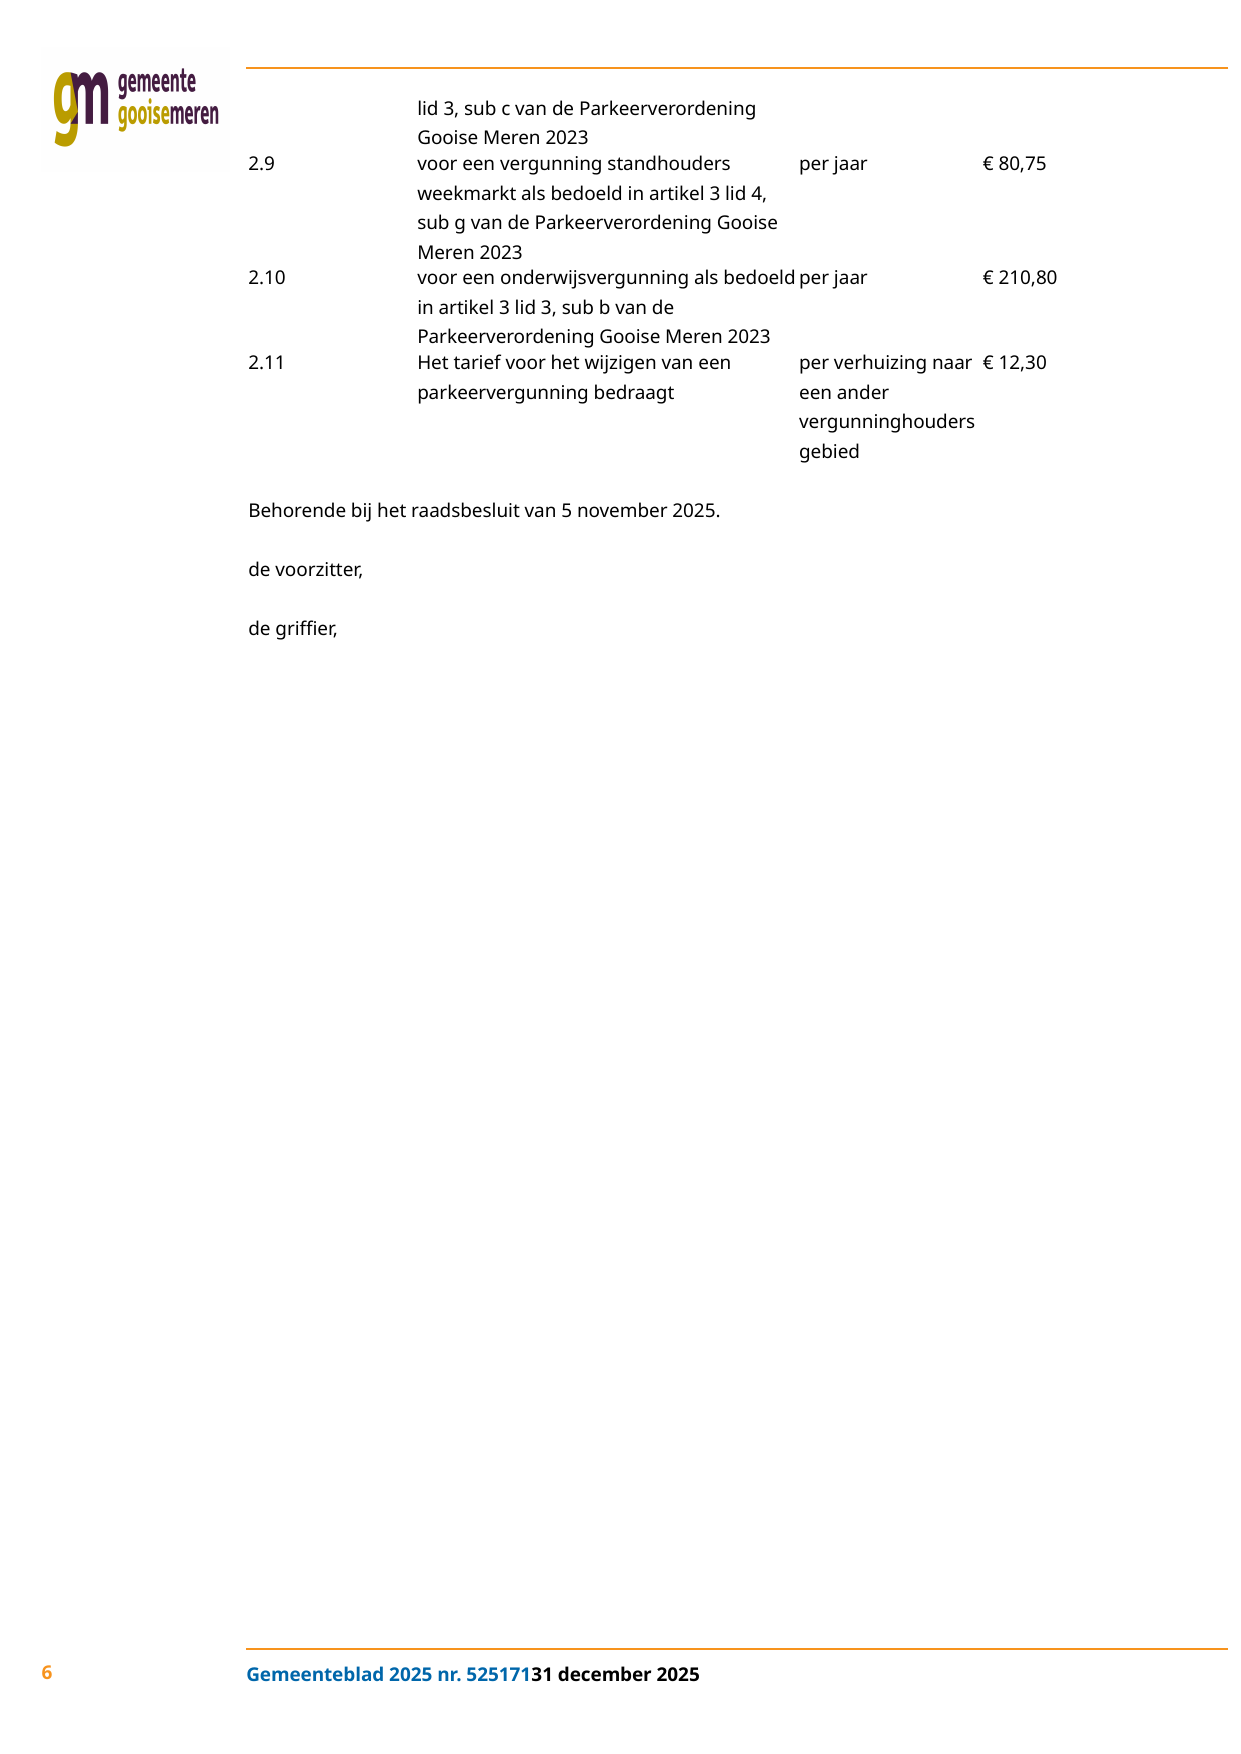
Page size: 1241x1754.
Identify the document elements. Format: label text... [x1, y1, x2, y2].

text Behorende bij het raadsbesluit van 5 november 2025. [248, 497, 1152, 522]
table_cell per jaar [799, 150, 983, 264]
table_cell € 210,80 [983, 265, 1152, 349]
table_cell lid 3, sub c van de Parkeerverordening Gooise Meren 2023 [417, 95, 799, 150]
table_cell [983, 95, 1152, 150]
table_cell 2.9 [248, 150, 417, 264]
table_cell per jaar [799, 265, 983, 349]
table_cell [248, 95, 417, 150]
table_cell 2.11 [248, 350, 417, 464]
table_cell Het tarief voor het wijzigen van een parkeervergunning bedraagt [417, 350, 799, 464]
table_cell voor een onderwijsvergunning als bedoeld in artikel 3 lid 3, sub b van de Parkeerverordening Gooise Meren 2023 [417, 265, 799, 349]
table_cell [799, 95, 983, 150]
picture [41, 47, 231, 172]
text de voorzitter, [248, 556, 1152, 582]
text de griffier, [248, 615, 1152, 641]
table_cell voor een vergunning standhouders weekmarkt als bedoeld in artikel 3 lid 4, sub g van de Parkeerverordening Gooise Meren 2023 [417, 150, 799, 264]
table_cell € 80,75 [983, 150, 1152, 264]
table_cell 2.10 [248, 265, 417, 349]
table_cell per verhuizing naar een ander vergunninghoudersgebied [799, 350, 983, 464]
table_cell € 12,30 [983, 350, 1152, 464]
